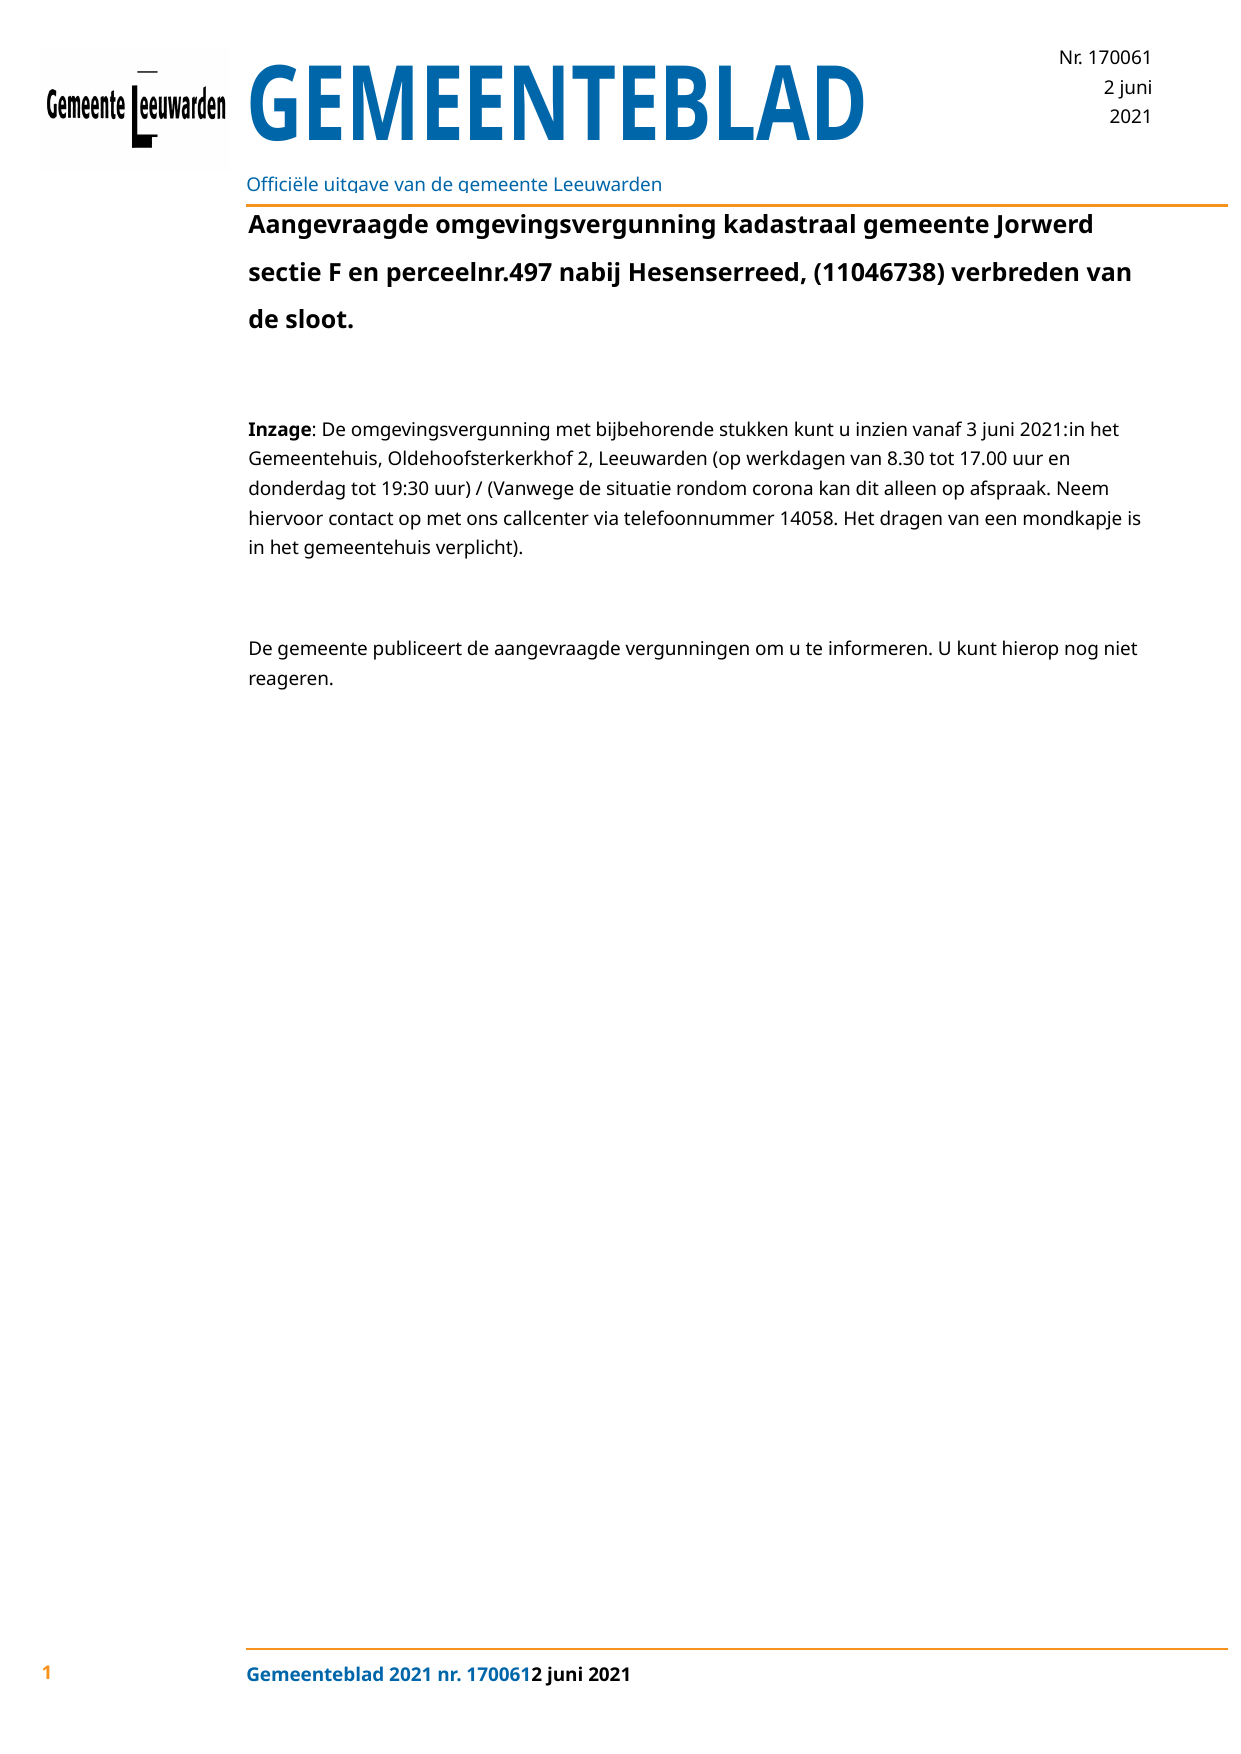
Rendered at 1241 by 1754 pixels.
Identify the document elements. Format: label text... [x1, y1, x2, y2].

text De gemeente publiceert de aangevraagde vergunningen om u te informeren. U kunt hierop nog niet reageren. [248, 635, 1152, 690]
text Aangevraagde omgevingsvergunning kadastraal gemeente Jorwerd sectie F en perceelnr.497 nabij Hesenserreed, (11046738) verbreden van de sloot. [248, 207, 1152, 336]
text Inzage: De omgevingsvergunning met bijbehorende stukken kunt u inzien vanaf 3 juni 2021:in het Gemeentehuis, Oldehoofsterkerkhof 2, Leeuwarden (op werkdagen van 8.30 tot 17.00 uur en donderdag tot 19:30 uur) / (Vanwege de situatie rondom corona kan dit alleen op afspraak. Neem hiervoor contact op met ons callcenter via telefoonnummer 14058. Het dragen van een mondkapje is in het gemeentehuis verplicht). [248, 416, 1152, 560]
picture [41, 47, 231, 172]
